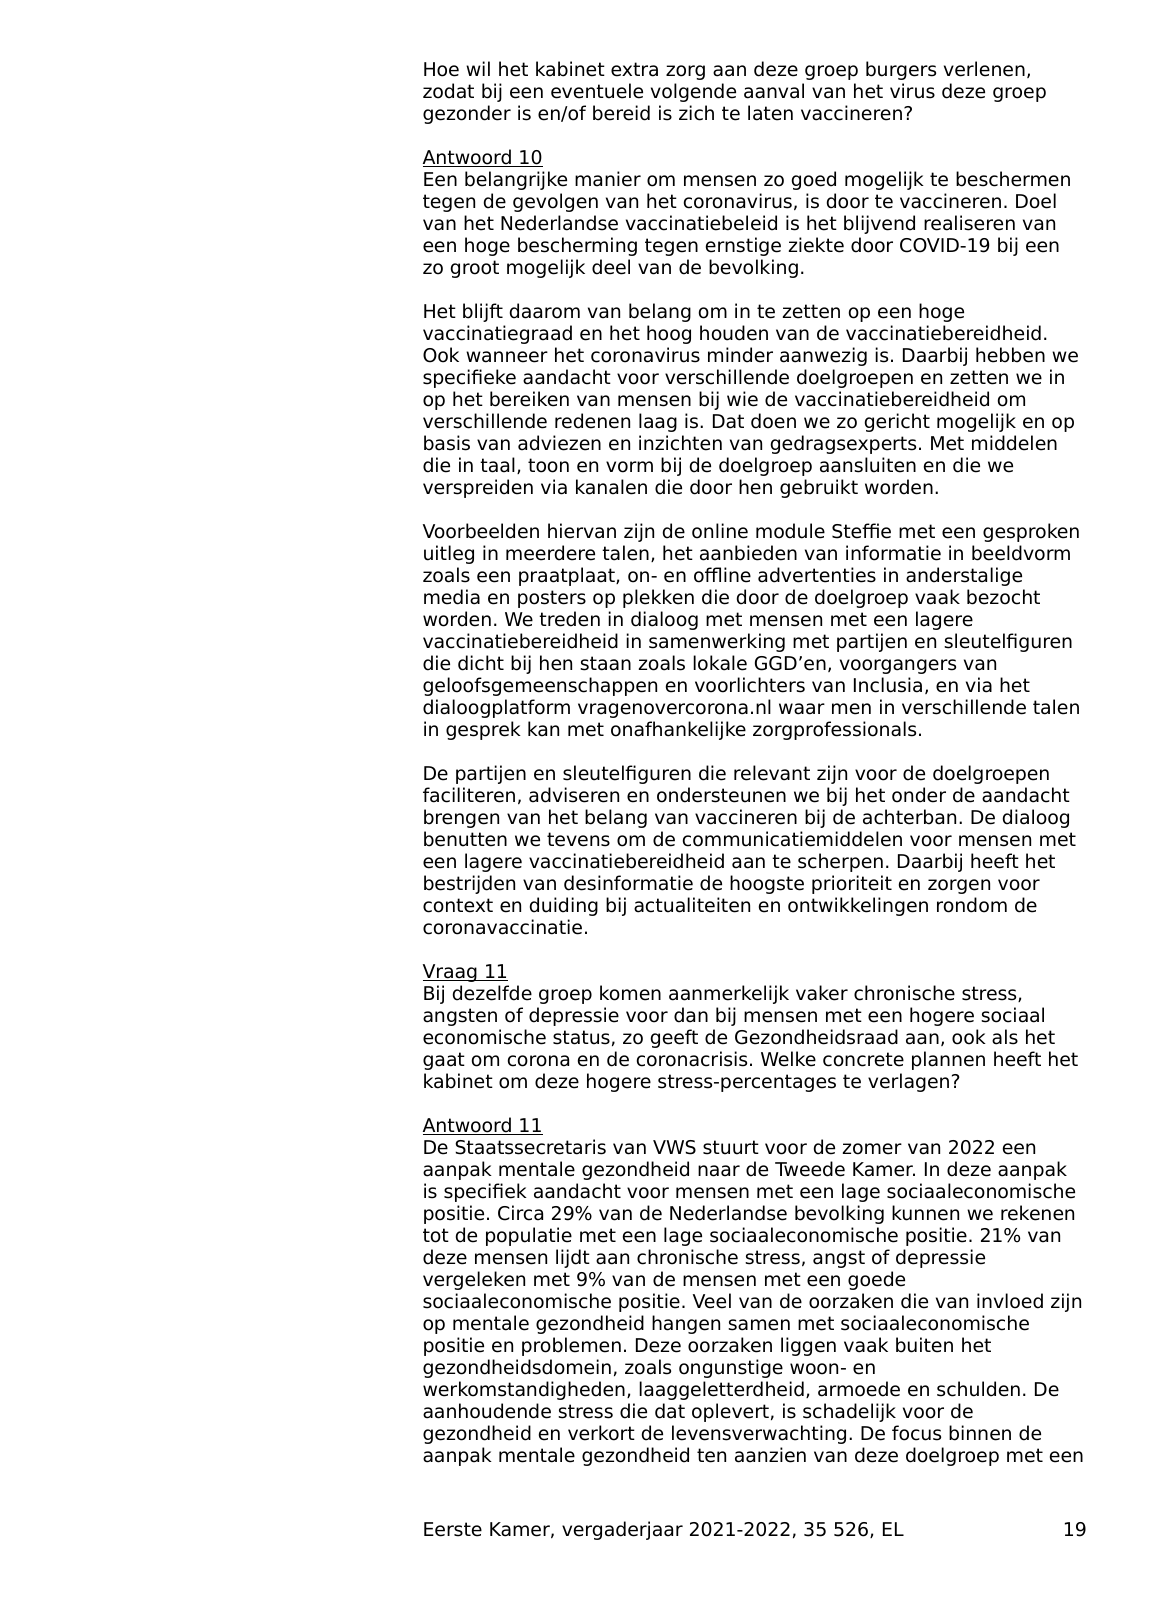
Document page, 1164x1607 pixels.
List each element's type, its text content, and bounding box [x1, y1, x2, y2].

text Antwoord 10 [422, 147, 1087, 169]
text De partijen en sleutelfiguren die relevant zijn voor de doelgroepen faciliteren, adviseren en ondersteunen we bij het onder de aandacht brengen van het belang van vaccineren bij de achterban. De dialoog benutten we tevens om de communicatiemiddelen voor mensen met een lagere vaccinatiebereidheid aan te scherpen. Daarbij heeft het bestrijden van desinformatie de hoogste prioriteit en zorgen voor context en duiding bij actualiteiten en ontwikkelingen rondom de coronavaccinatie. [422, 763, 1087, 939]
text Bij dezelfde groep komen aanmerkelijk vaker chronische stress, angsten of depressie voor dan bij mensen met een hogere sociaal economische status, zo geeft de Gezondheidsraad aan, ook als het gaat om corona en de coronacrisis. Welke concrete plannen heeft het kabinet om deze hogere stress-percentages te verlagen? [422, 983, 1087, 1093]
text Een belangrijke manier om mensen zo goed mogelijk te beschermen tegen de gevolgen van het coronavirus, is door te vaccineren. Doel van het Nederlandse vaccinatiebeleid is het blijvend realiseren van een hoge bescherming tegen ernstige ziekte door COVID-19 bij een zo groot mogelijk deel van de bevolking. [422, 169, 1087, 279]
text Hoe wil het kabinet extra zorg aan deze groep burgers verlenen, zodat bij een eventuele volgende aanval van het virus deze groep gezonder is en/of bereid is zich te laten vaccineren? [422, 59, 1087, 125]
text Antwoord 11 [422, 1115, 1087, 1137]
text Vraag 11 [422, 961, 1087, 983]
text De Staatssecretaris van VWS stuurt voor de zomer van 2022 een aanpak mentale gezondheid naar de Tweede Kamer. In deze aanpak is specifiek aandacht voor mensen met een lage sociaaleconomische positie. Circa 29% van de Nederlandse bevolking kunnen we rekenen tot de populatie met een lage sociaaleconomische positie. 21% van deze mensen lijdt aan chronische stress, angst of depressie vergeleken met 9% van de mensen met een goede sociaaleconomische positie. Veel van de oorzaken die van invloed zijn op mentale gezondheid hangen samen met sociaaleconomische positie en problemen. Deze oorzaken liggen vaak buiten het gezondheidsdomein, zoals ongunstige woon- en werkomstandigheden, laaggeletterdheid, armoede en schulden. De aanhoudende stress die dat oplevert, is schadelijk voor de gezondheid en verkort de levensverwachting. De focus binnen de aanpak mentale gezondheid ten aanzien van deze doelgroep met een [422, 1137, 1087, 1467]
text Voorbeelden hiervan zijn de online module Steffie met een gesproken uitleg in meerdere talen, het aanbieden van informatie in beeldvorm zoals een praatplaat, on- en offline advertenties in anderstalige media en posters op plekken die door de doelgroep vaak bezocht worden. We treden in dialoog met mensen met een lagere vaccinatiebereidheid in samenwerking met partijen en sleutelfiguren die dicht bij hen staan zoals lokale GGD’en, voorgangers van geloofsgemeenschappen en voorlichters van Inclusia, en via het dialoogplatform vragenovercorona.nl waar men in verschillende talen in gesprek kan met onafhankelijke zorgprofessionals. [422, 521, 1087, 741]
text Het blijft daarom van belang om in te zetten op een hoge vaccinatiegraad en het hoog houden van de vaccinatiebereidheid. Ook wanneer het coronavirus minder aanwezig is. Daarbij hebben we specifieke aandacht voor verschillende doelgroepen en zetten we in op het bereiken van mensen bij wie de vaccinatiebereidheid om verschillende redenen laag is. Dat doen we zo gericht mogelijk en op basis van adviezen en inzichten van gedragsexperts. Met middelen die in taal, toon en vorm bij de doelgroep aansluiten en die we verspreiden via kanalen die door hen gebruikt worden. [422, 301, 1087, 499]
